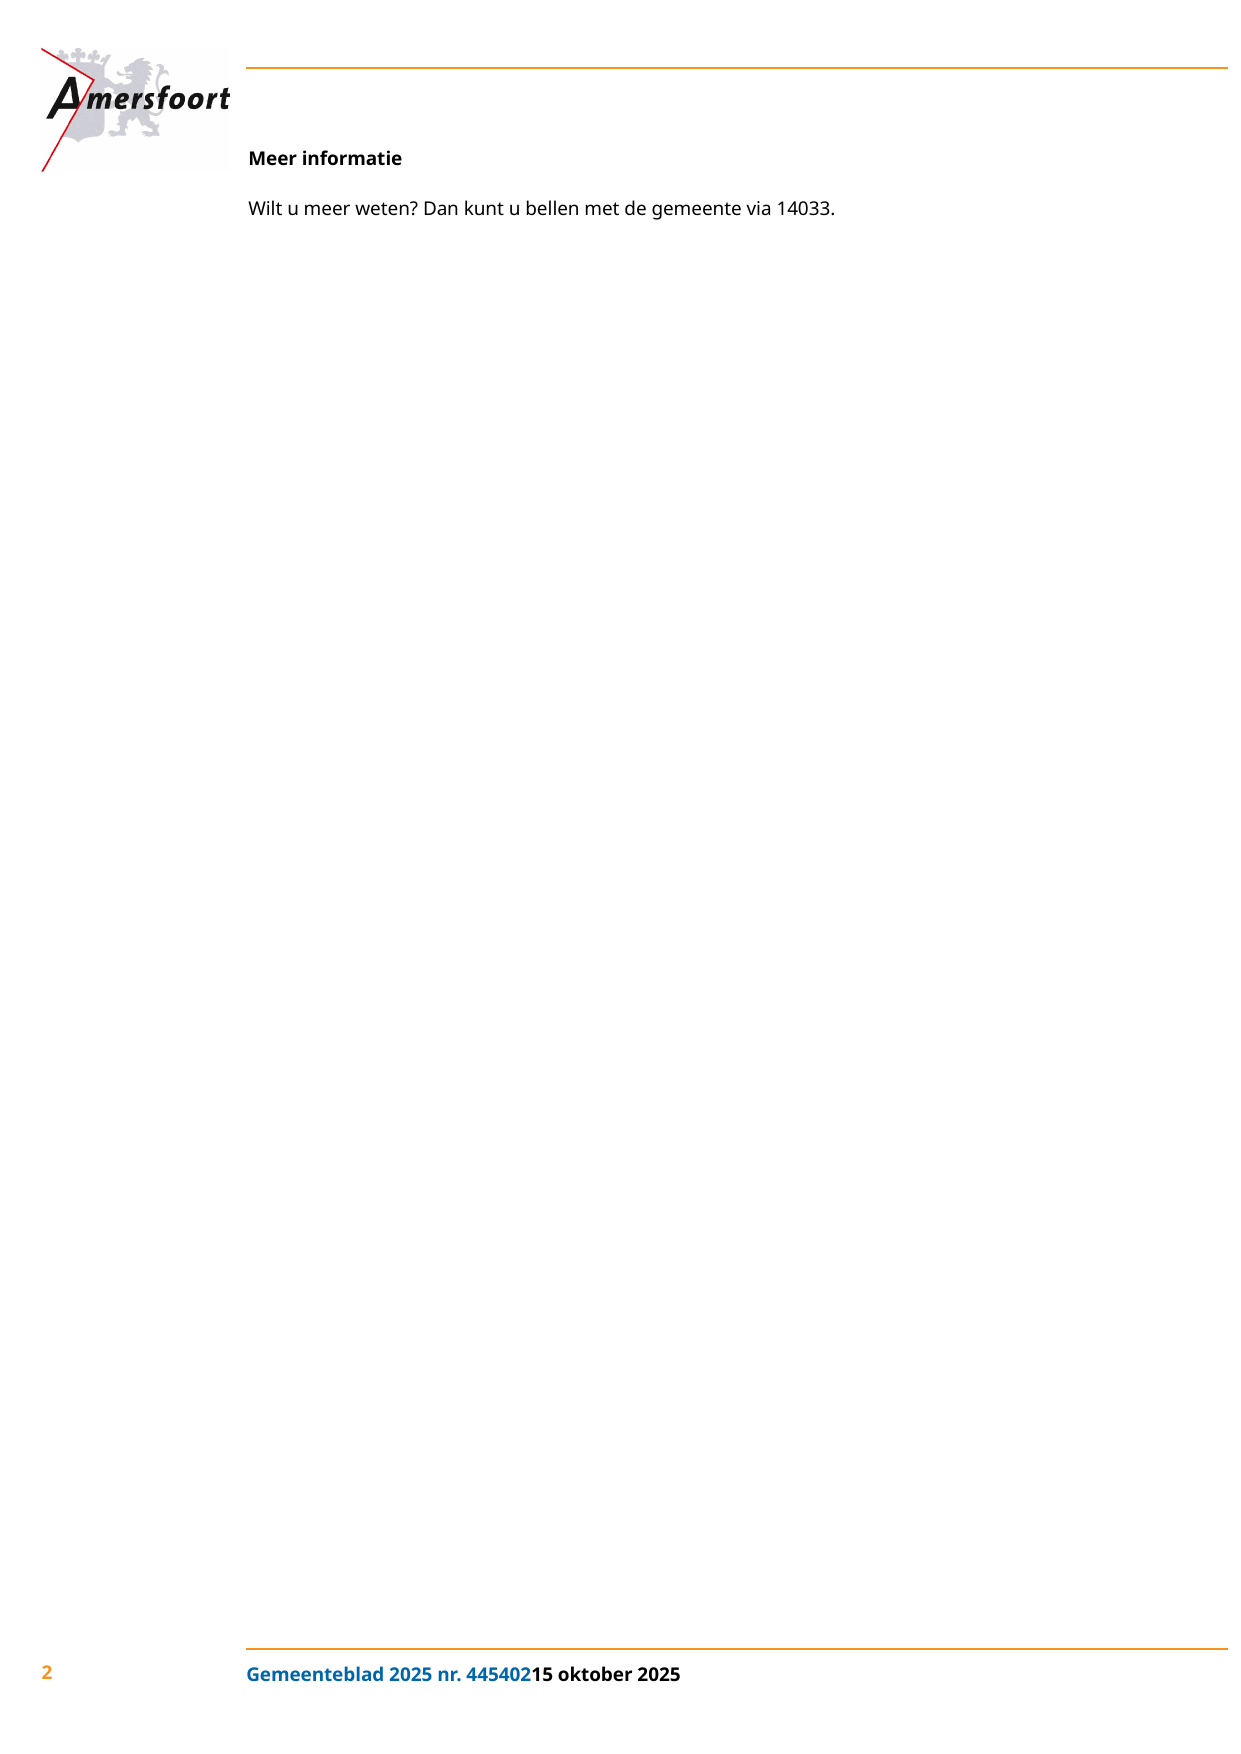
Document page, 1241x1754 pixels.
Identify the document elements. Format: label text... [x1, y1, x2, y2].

text Meer informatie [248, 145, 1152, 171]
text Wilt u meer weten? Dan kunt u bellen met de gemeente via 14033. [248, 196, 1152, 221]
picture [41, 47, 231, 172]
